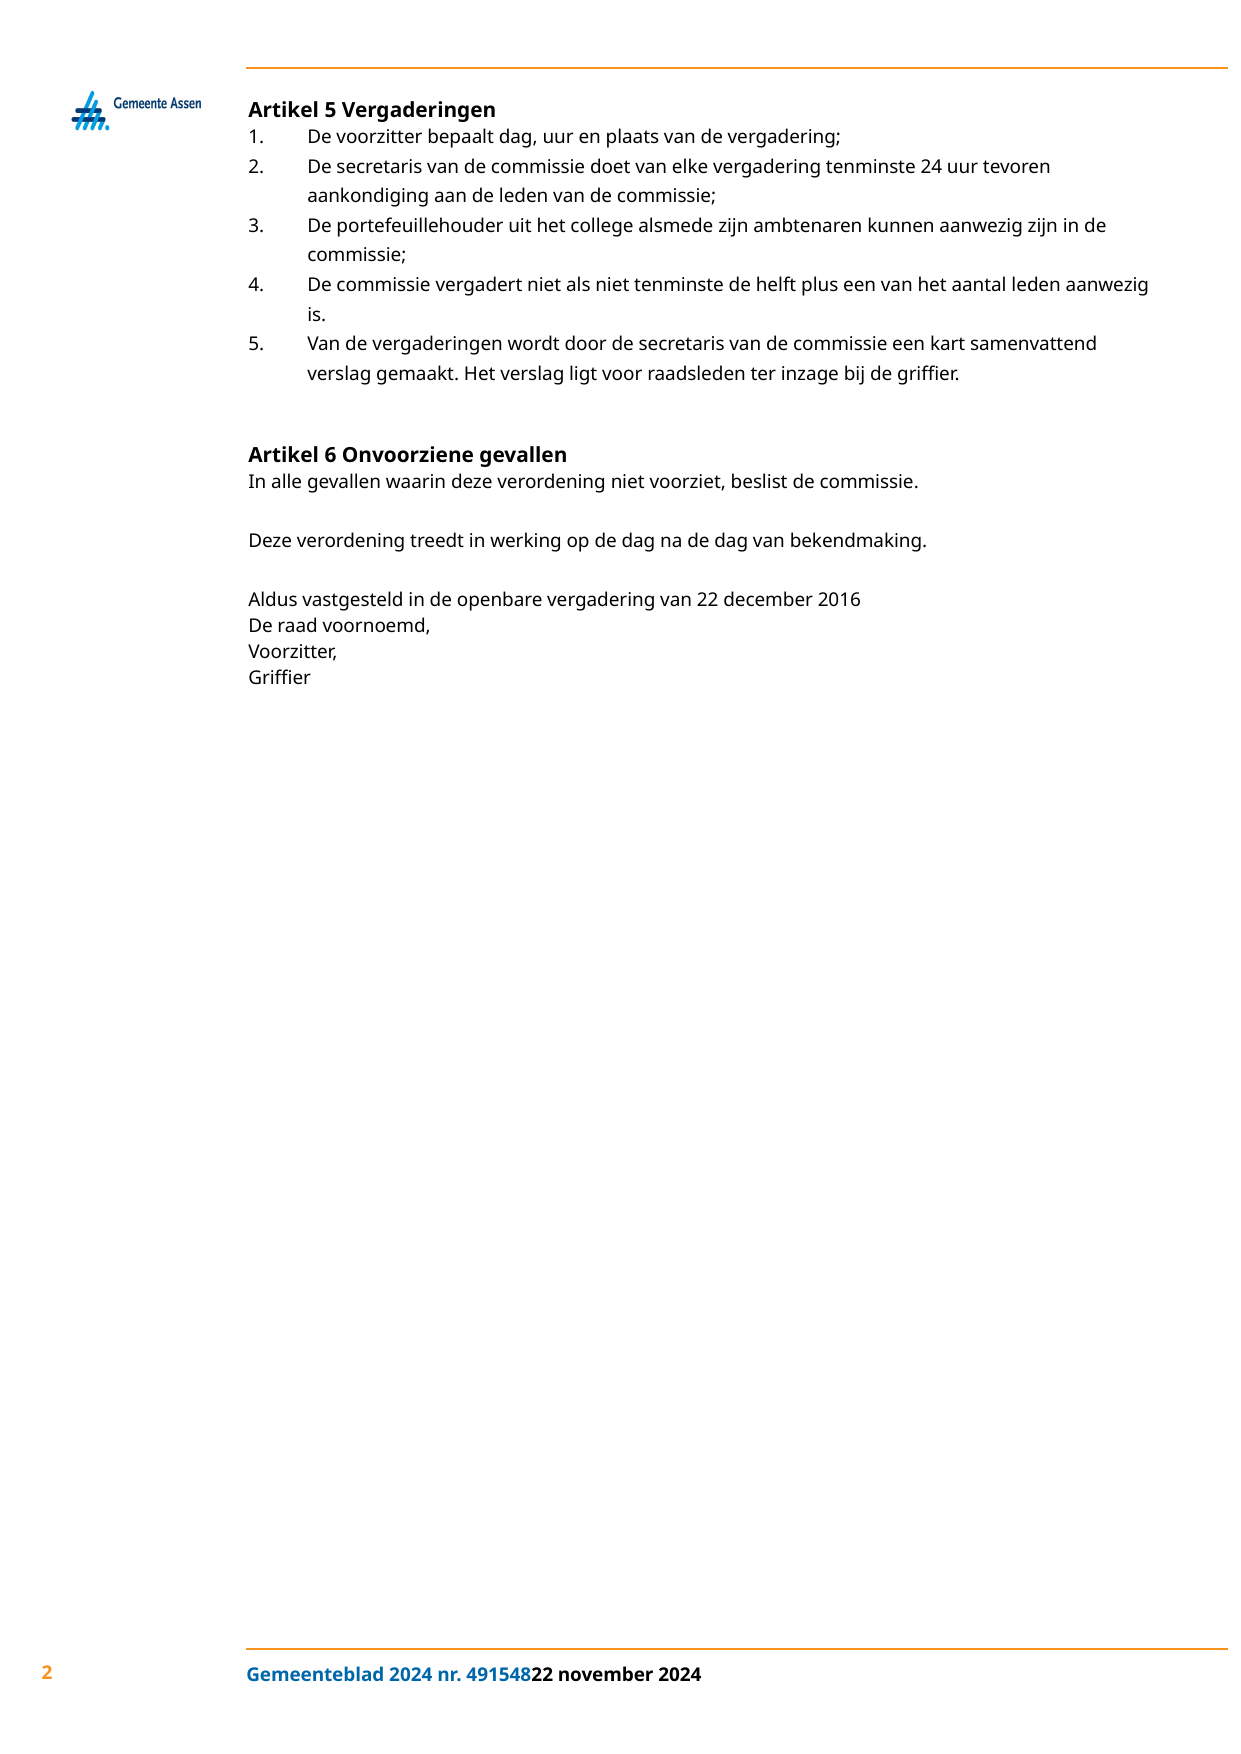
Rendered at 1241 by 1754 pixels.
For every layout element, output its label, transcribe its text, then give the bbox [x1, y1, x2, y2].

list Van de vergaderingen wordt door de secretaris van de commissie een kart samenvattend verslag gemaakt. Het verslag ligt voor raadsleden ter inzage bij de griffier. [248, 330, 1152, 386]
text Artikel 6 Onvoorziene gevallen [248, 440, 1152, 468]
list De commissie vergadert niet als niet tenminste de helft plus een van het aantal leden aanwezig is. [248, 271, 1152, 326]
picture [41, 47, 231, 172]
text Artikel 5 Vergaderingen [248, 95, 1152, 123]
text In alle gevallen waarin deze verordening niet voorziet, beslist de commissie. [248, 468, 1152, 494]
list De voorzitter bepaalt dag, uur en plaats van de vergadering; [248, 123, 1152, 149]
text De raad voornoemd, [248, 612, 1152, 638]
list De portefeuillehouder uit het college alsmede zijn ambtenaren kunnen aanwezig zijn in de commissie; [248, 212, 1152, 267]
text Deze verordening treedt in werking op de dag na de dag van bekendmaking. [248, 527, 1152, 553]
text Griffier [248, 664, 1152, 689]
list De secretaris van de commissie doet van elke vergadering tenminste 24 uur tevoren aankondiging aan de leden van de commissie; [248, 153, 1152, 208]
text Aldus vastgesteld in de openbare vergadering van 22 december 2016 [248, 587, 1152, 612]
text Voorzitter, [248, 638, 1152, 664]
